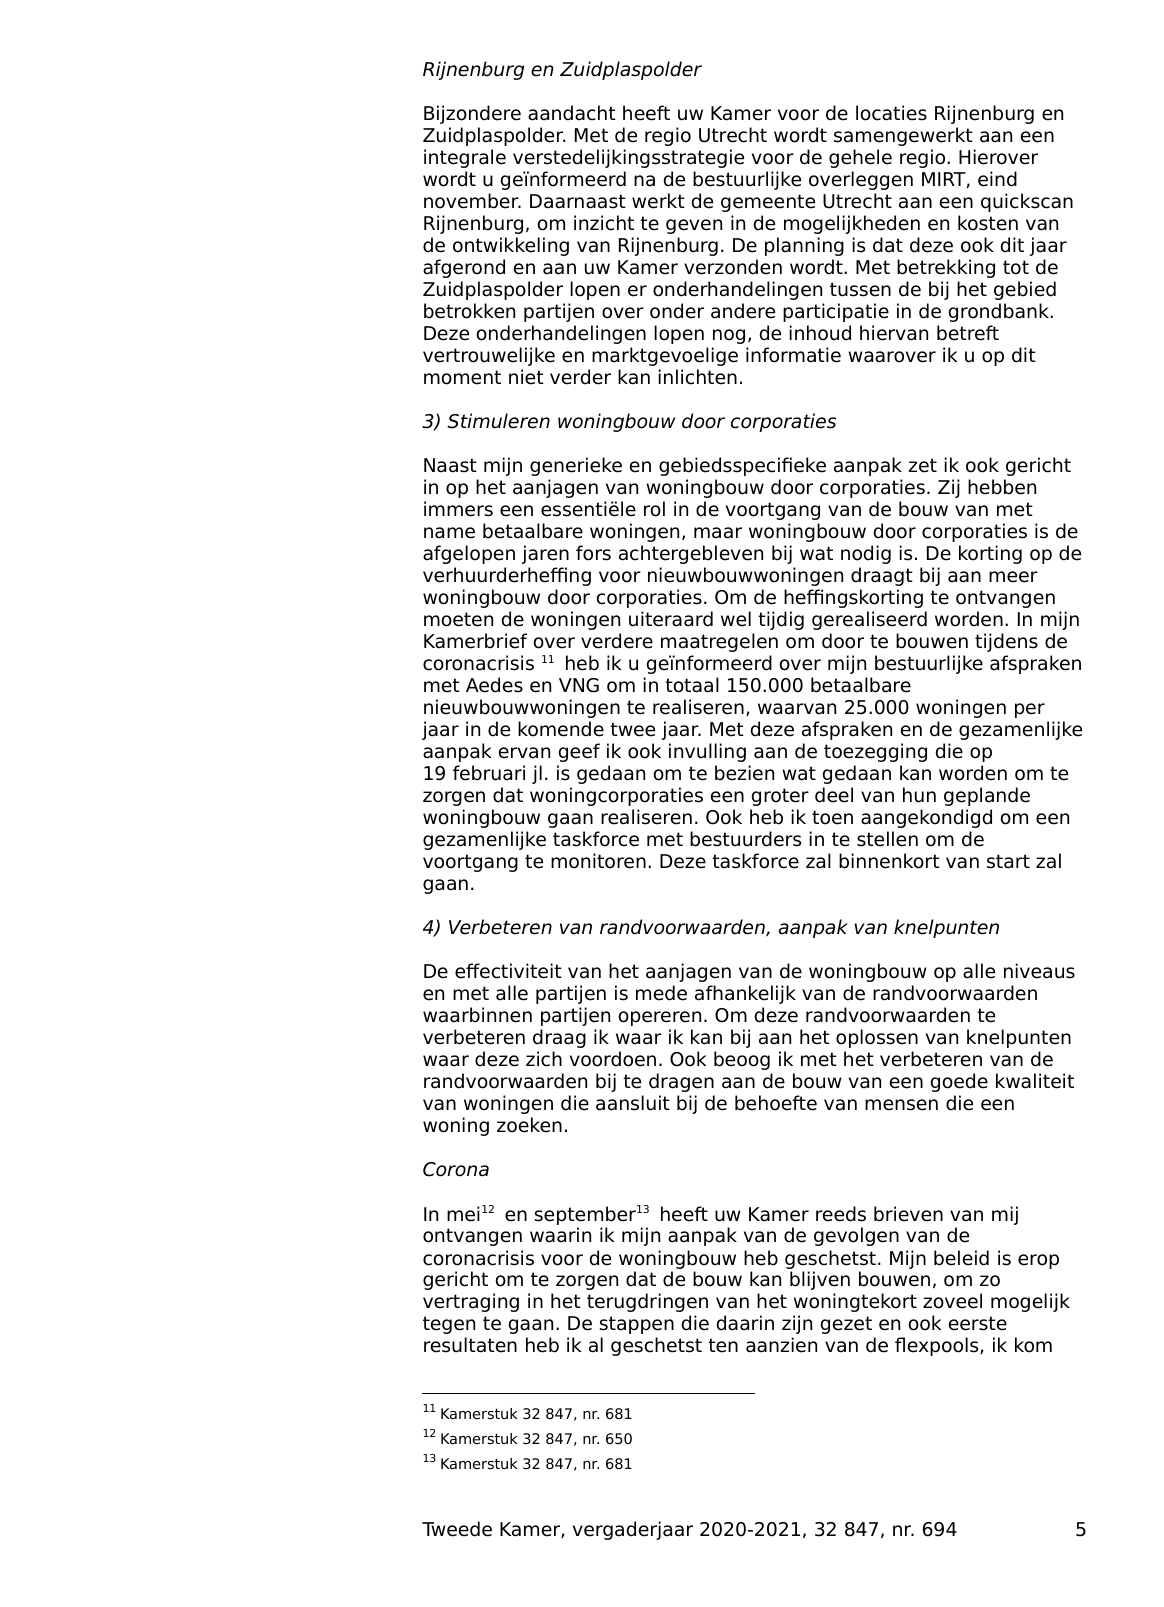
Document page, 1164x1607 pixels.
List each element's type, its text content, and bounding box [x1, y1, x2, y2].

text Bijzondere aandacht heeft uw Kamer voor de locaties Rijnenburg en Zuidplaspolder. Met de regio Utrecht wordt samengewerkt aan een integrale verstedelijkingsstrategie voor de gehele regio. Hierover wordt u geïnformeerd na de bestuurlijke overleggen MIRT, eind november. Daarnaast werkt de gemeente Utrecht aan een quickscan Rijnenburg, om inzicht te geven in de mogelijkheden en kosten van de ontwikkeling van Rijnenburg. De planning is dat deze ook dit jaar afgerond en aan uw Kamer verzonden wordt. Met betrekking tot de Zuidplaspolder lopen er onderhandelingen tussen de bij het gebied betrokken partijen over onder andere participatie in de grondbank. Deze onderhandelingen lopen nog, de inhoud hiervan betreft vertrouwelijke en marktgevoelige informatie waarover ik u op dit moment niet verder kan inlichten. [422, 103, 1087, 389]
text Kamerstuk 32 847, nr. 681 [422, 1452, 1087, 1474]
text De effectiviteit van het aanjagen van de woningbouw op alle niveaus en met alle partijen is mede afhankelijk van de randvoorwaarden waarbinnen partijen opereren. Om deze randvoorwaarden te verbeteren draag ik waar ik kan bij aan het oplossen van knelpunten waar deze zich voordoen. Ook beoog ik met het verbeteren van de randvoorwaarden bij te dragen aan de bouw van een goede kwaliteit van woningen die aansluit bij de behoefte van mensen die een woning zoeken. [422, 961, 1087, 1137]
text Naast mijn generieke en gebiedsspecifieke aanpak zet ik ook gericht in op het aanjagen van woningbouw door corporaties. Zij hebben immers een essentiële rol in de voortgang van de bouw van met name betaalbare woningen, maar woningbouw door corporaties is de afgelopen jaren fors achtergebleven bij wat nodig is. De korting op de verhuurderheffing voor nieuwbouwwoningen draagt bij aan meer woningbouw door corporaties. Om de heffingskorting te ontvangen moeten de woningen uiteraard wel tijdig gerealiseerd worden. In mijn Kamerbrief over verdere maatregelen om door te bouwen tijdens de coronacrisis heb ik u geïnformeerd over mijn bestuurlijke afspraken met Aedes en VNG om in totaal 150.000 betaalbare nieuwbouwwoningen te realiseren, waarvan 25.000 woningen per jaar in de komende twee jaar. Met deze afspraken en de gezamenlijke aanpak ervan geef ik ook invulling aan de toezegging die op 19 februari jl. is gedaan om te bezien wat gedaan kan worden om te zorgen dat woningcorporaties een groter deel van hun geplande woningbouw gaan realiseren. Ook heb ik toen aangekondigd om een gezamenlijke taskforce met bestuurders in te stellen om de voortgang te monitoren. Deze taskforce zal binnenkort van start zal gaan. [422, 455, 1087, 895]
subtitle Corona [422, 1159, 1087, 1181]
subtitle Rijnenburg en Zuidplaspolder [422, 59, 1087, 81]
text Kamerstuk 32 847, nr. 681 [422, 1402, 1087, 1424]
subtitle 3) Stimuleren woningbouw door corporaties [422, 411, 1087, 433]
text In mei en september heeft uw Kamer reeds brieven van mij ontvangen waarin ik mijn aanpak van de gevolgen van de coronacrisis voor de woningbouw heb geschetst. Mijn beleid is erop gericht om te zorgen dat de bouw kan blijven bouwen, om zo vertraging in het terugdringen van het woningtekort zoveel mogelijk tegen te gaan. De stappen die daarin zijn gezet en ook eerste resultaten heb ik al geschetst ten aanzien van de flexpools, ik kom [422, 1203, 1087, 1357]
subtitle 4) Verbeteren van randvoorwaarden, aanpak van knelpunten [422, 917, 1087, 939]
text Kamerstuk 32 847, nr. 650 [422, 1427, 1087, 1449]
